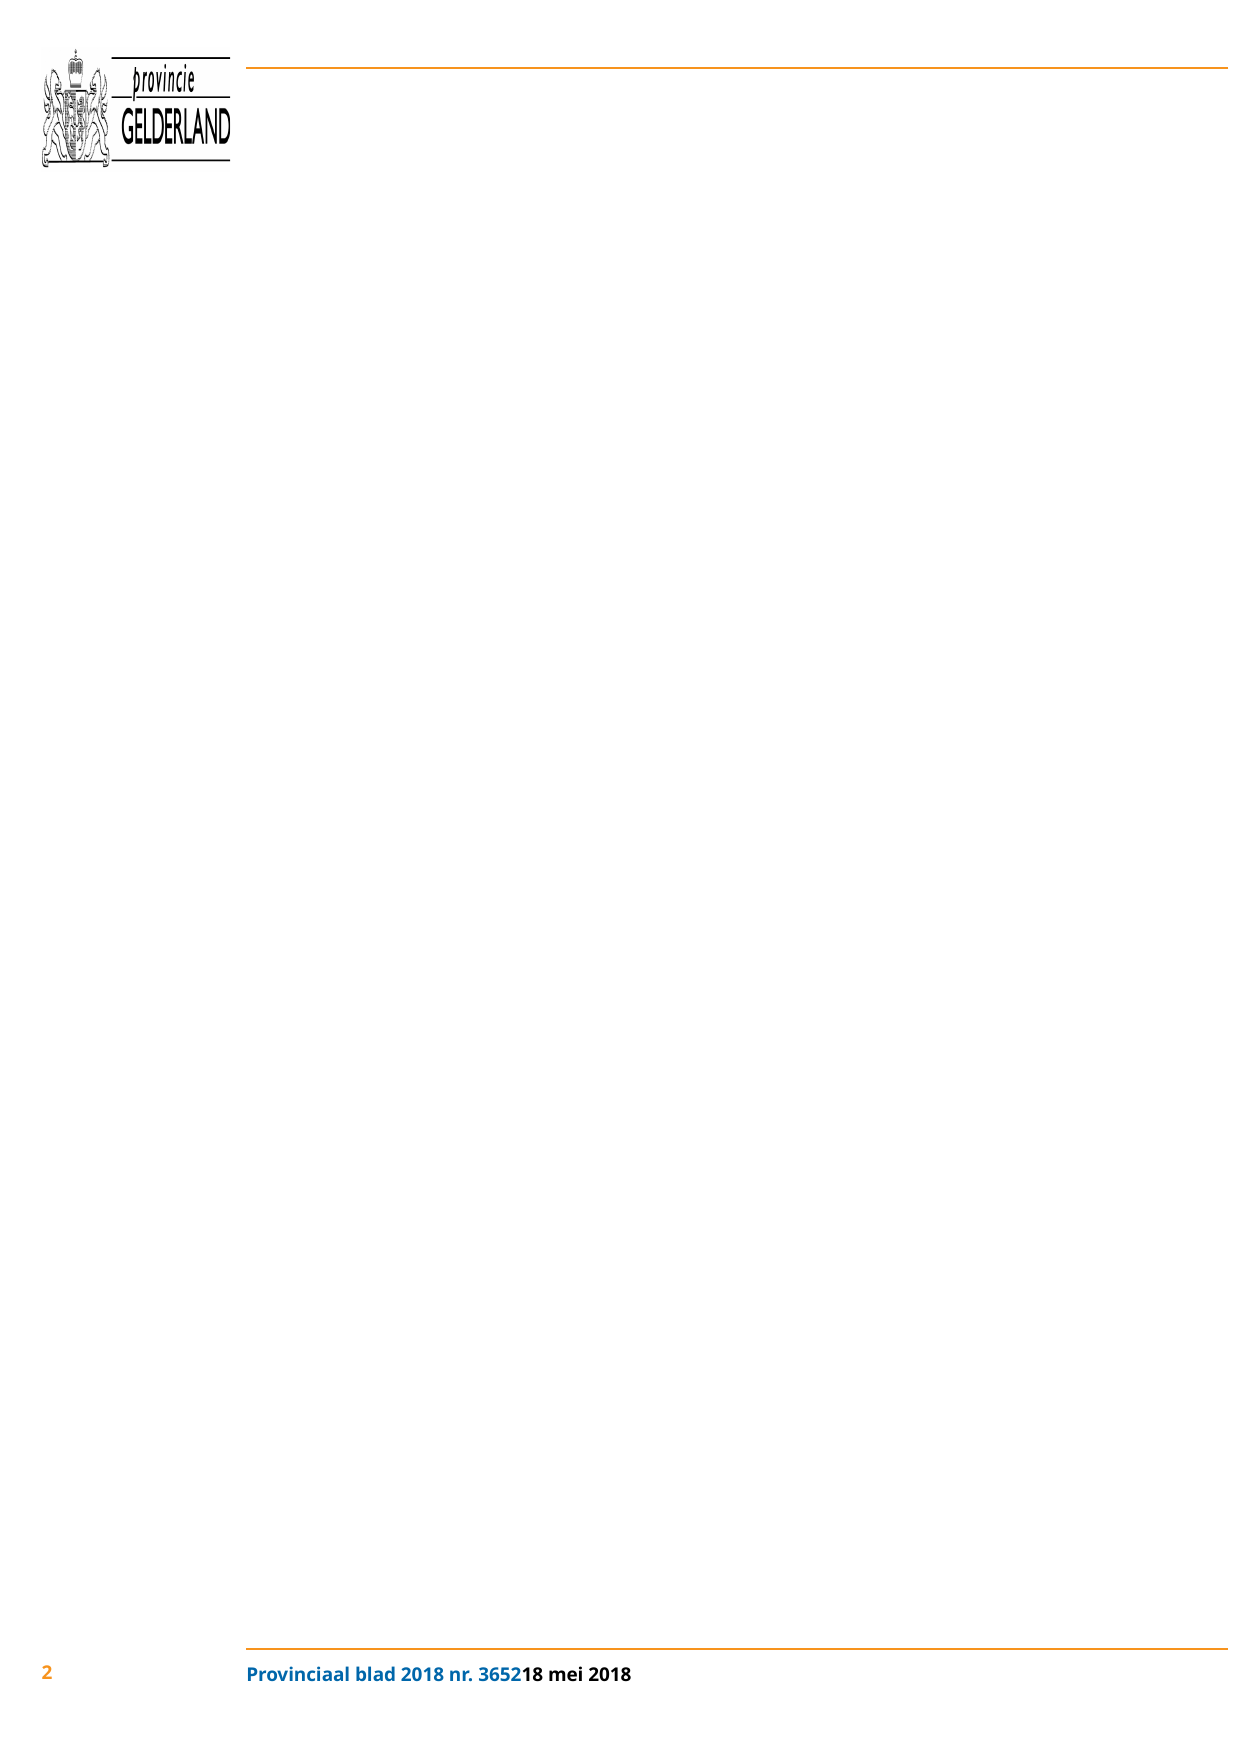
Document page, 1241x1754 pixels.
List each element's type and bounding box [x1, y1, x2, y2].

picture [41, 47, 231, 172]
